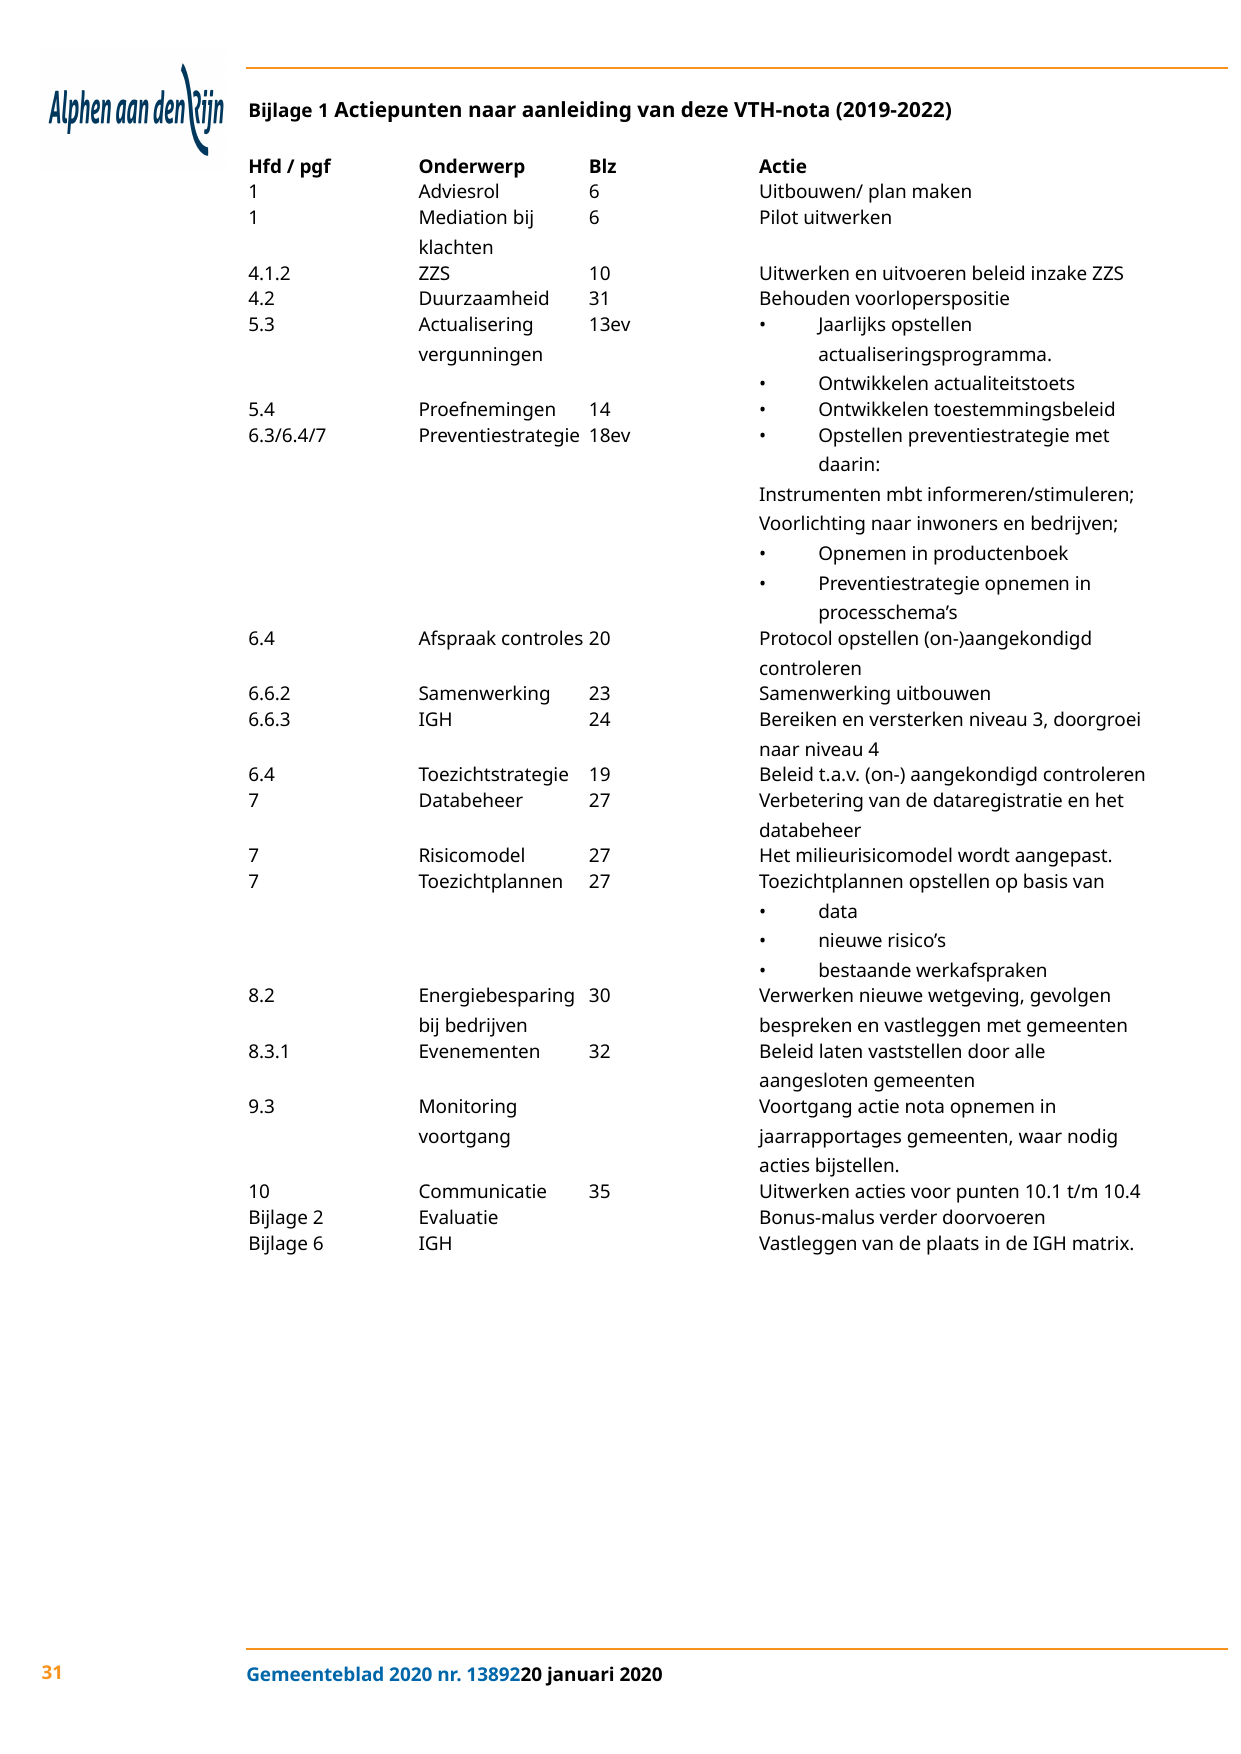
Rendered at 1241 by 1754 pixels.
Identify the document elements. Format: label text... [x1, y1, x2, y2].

table_cell Afspraak controles [418, 625, 589, 680]
table_cell 27 [589, 787, 759, 842]
table_cell 20 [589, 625, 759, 680]
table_cell Bereiken en versterken niveau 3, doorgroei naar niveau 4 [759, 706, 1152, 761]
table_cell 18ev [589, 422, 759, 625]
table_cell Risicomodel [418, 843, 589, 868]
table_cell 6.6.2 [248, 680, 418, 706]
table_cell Beleid laten vaststellen door alle aangesloten gemeenten [759, 1038, 1152, 1093]
table_cell 9.3 [248, 1093, 418, 1178]
table_cell Toezichtplannen [418, 868, 589, 983]
table_header Actie [759, 153, 1152, 179]
table_cell Jaarlijks opstellen actualiseringsprogramma. Ontwikkelen actualiteitstoets [759, 311, 1152, 396]
table_cell 6 [589, 205, 759, 260]
table_cell 10 [589, 260, 759, 286]
table_cell Beleid t.a.v. (on-) aangekondigd controleren [759, 761, 1152, 787]
table_cell Uitbouwen/ plan maken [759, 179, 1152, 204]
table_cell 14 [589, 396, 759, 422]
table_cell Evenementen [418, 1038, 589, 1093]
table_cell Mediation bij klachten [418, 205, 589, 260]
table_cell Ontwikkelen toestemmingsbeleid [759, 396, 1152, 422]
table_cell 30 [589, 983, 759, 1038]
table_cell [589, 1204, 759, 1230]
table_cell 4.2 [248, 286, 418, 311]
table_cell Databeheer [418, 787, 589, 842]
table_cell Verbetering van de dataregistratie en het databeheer [759, 787, 1152, 842]
table_cell 7 [248, 843, 418, 868]
table_cell 1 [248, 205, 418, 260]
table_cell Duurzaamheid [418, 286, 589, 311]
table_cell Monitoring voortgang [418, 1093, 589, 1178]
table_cell Preventiestrategie [418, 422, 589, 625]
table_cell 8.3.1 [248, 1038, 418, 1093]
table_cell 4.1.2 [248, 260, 418, 286]
table_cell 19 [589, 761, 759, 787]
table_cell [759, 1255, 1152, 1281]
table_cell 27 [589, 868, 759, 983]
table_cell Pilot uitwerken [759, 205, 1152, 260]
table_cell 8.2 [248, 983, 418, 1038]
table_header Hfd / pgf [248, 153, 418, 179]
table_cell 6.4 [248, 761, 418, 787]
table_cell 6 [589, 179, 759, 204]
table_cell 27 [589, 843, 759, 868]
table_cell 24 [589, 706, 759, 761]
table_cell 5.3 [248, 311, 418, 396]
table_cell Uitwerken acties voor punten 10.1 t/m 10.4 [759, 1178, 1152, 1204]
table_cell Toezichtplannen opstellen op basis van data nieuwe risico’s bestaande werkafspraken [759, 868, 1152, 983]
table_cell [589, 1230, 759, 1255]
table_cell ZZS [418, 260, 589, 286]
table_cell Vastleggen van de plaats in de IGH matrix. [759, 1230, 1152, 1255]
table_cell Bijlage 6 [248, 1230, 418, 1255]
table_cell Bijlage 2 [248, 1204, 418, 1230]
table_cell 5.4 [248, 396, 418, 422]
table_cell Protocol opstellen (on-)aangekondigd controleren [759, 625, 1152, 680]
table_cell Toezichtstrategie [418, 761, 589, 787]
table_cell Opstellen preventiestrategie met daarin: Instrumenten mbt informeren/stimuleren; Voorlichting naar inwoners en bedrijven; Opnemen in productenboek Preventiestrategie opnemen in processchema’s [759, 422, 1152, 625]
picture [41, 47, 231, 172]
table_cell 6.4 [248, 625, 418, 680]
table_cell 13ev [589, 311, 759, 396]
table_cell Samenwerking uitbouwen [759, 680, 1152, 706]
table_header Blz [589, 153, 759, 179]
table_cell 31 [589, 286, 759, 311]
table_cell Bonus-malus verder doorvoeren [759, 1204, 1152, 1230]
table_cell IGH [418, 1230, 589, 1255]
table_cell 7 [248, 787, 418, 842]
table_cell Communicatie [418, 1178, 589, 1204]
table_header Onderwerp [418, 153, 589, 179]
table_cell Adviesrol [418, 179, 589, 204]
table_cell 1 [248, 179, 418, 204]
table_cell IGH [418, 706, 589, 761]
table_cell Energiebesparing bij bedrijven [418, 983, 589, 1038]
table_cell 23 [589, 680, 759, 706]
table_cell [589, 1255, 759, 1281]
table_cell 7 [248, 868, 418, 983]
table_cell Voortgang actie nota opnemen in jaarrapportages gemeenten, waar nodig acties bijstellen. [759, 1093, 1152, 1178]
table_cell [248, 1255, 418, 1281]
table_cell 6.6.3 [248, 706, 418, 761]
table_cell [418, 1255, 589, 1281]
table_cell Samenwerking [418, 680, 589, 706]
table_cell 32 [589, 1038, 759, 1093]
table_cell 35 [589, 1178, 759, 1204]
table_cell Uitwerken en uitvoeren beleid inzake ZZS [759, 260, 1152, 286]
table_cell Actualisering vergunningen [418, 311, 589, 396]
table_cell Behouden voorloperspositie [759, 286, 1152, 311]
table_cell Het milieurisicomodel wordt aangepast. [759, 843, 1152, 868]
table_cell 10 [248, 1178, 418, 1204]
text Bijlage 1 Actiepunten naar aanleiding van deze VTH-nota (2019-2022) [248, 95, 1152, 123]
table_cell Evaluatie [418, 1204, 589, 1230]
table_cell Verwerken nieuwe wetgeving, gevolgen bespreken en vastleggen met gemeenten [759, 983, 1152, 1038]
table_cell [589, 1093, 759, 1178]
table_cell 6.3/6.4/7 [248, 422, 418, 625]
table_cell Proefnemingen [418, 396, 589, 422]
